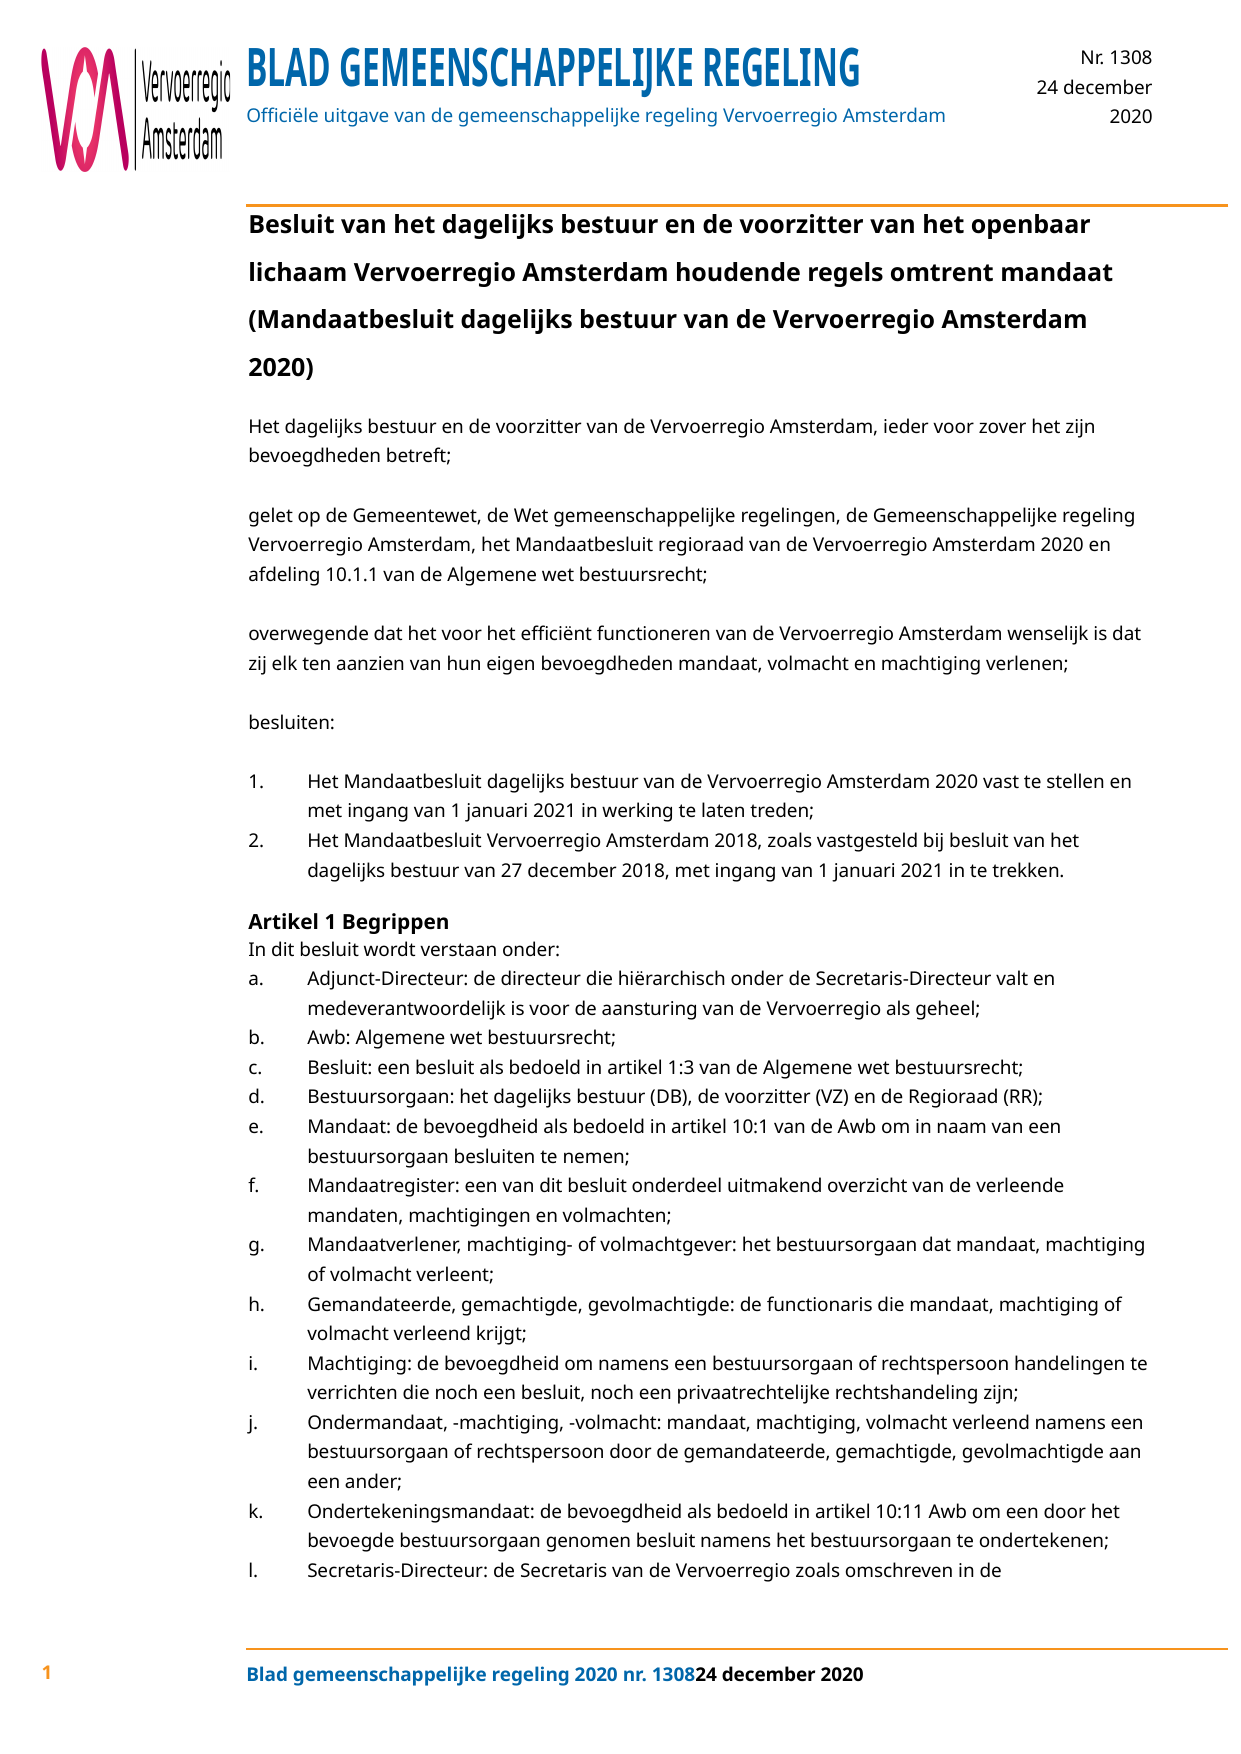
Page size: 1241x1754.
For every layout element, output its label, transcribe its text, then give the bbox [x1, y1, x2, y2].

text gelet op de Gemeentewet, de Wet gemeenschappelijke regelingen, de Gemeenschappelijke regeling Vervoerregio Amsterdam, het Mandaatbesluit regioraad van de Vervoerregio Amsterdam 2020 en afdeling 10.1.1 van de Algemene wet bestuursrecht; [248, 502, 1152, 587]
list Mandaatregister: een van dit besluit onderdeel uitmakend overzicht van de verleende mandaten, machtigingen en volmachten; [248, 1172, 1152, 1228]
list Machtiging: de bevoegdheid om namens een bestuursorgaan of rechtspersoon handelingen te verrichten die noch een besluit, noch een privaatrechtelijke rechtshandeling zijn; [248, 1350, 1152, 1405]
list Bestuursorgaan: het dagelijks bestuur (DB), de voorzitter (VZ) en de Regioraad (RR); [248, 1084, 1152, 1109]
list Secretaris-Directeur: de Secretaris van de Vervoerregio zoals omschreven in de [248, 1557, 1152, 1583]
list Awb: Algemene wet bestuursrecht; [248, 1024, 1152, 1050]
list Het Mandaatbesluit dagelijks bestuur van de Vervoerregio Amsterdam 2020 vast te stellen en met ingang van 1 januari 2021 in werking te laten treden; [248, 768, 1152, 823]
text Besluit van het dagelijks bestuur en de voorzitter van het openbaar lichaam Vervoerregio Amsterdam houdende regels omtrent mandaat (Mandaatbesluit dagelijks bestuur van de Vervoerregio Amsterdam 2020) [248, 207, 1152, 384]
list Ondermandaat, -machtiging, -volmacht: mandaat, machtiging, volmacht verleend namens een bestuursorgaan of rechtspersoon door de gemandateerde, gemachtigde, gevolmachtigde aan een ander; [248, 1409, 1152, 1494]
list Mandaatverlener, machtiging- of volmachtgever: het bestuursorgaan dat mandaat, machtiging of volmacht verleent; [248, 1232, 1152, 1287]
list Gemandateerde, gemachtigde, gevolmachtigde: de functionaris die mandaat, machtiging of volmacht verleend krijgt; [248, 1291, 1152, 1346]
list Ondertekeningsmandaat: de bevoegdheid als bedoeld in artikel 10:11 Awb om een door het bevoegde bestuursorgaan genomen besluit namens het bestuursorgaan te ondertekenen; [248, 1498, 1152, 1553]
text Artikel 1 Begrippen [248, 907, 1152, 936]
list Het Mandaatbesluit Vervoerregio Amsterdam 2018, zoals vastgesteld bij besluit van het dagelijks bestuur van 27 december 2018, met ingang van 1 januari 2021 in te trekken. [248, 827, 1152, 883]
text besluiten: [248, 709, 1152, 735]
list Mandaat: de bevoegdheid als bedoeld in artikel 10:1 van de Awb om in naam van een bestuursorgaan besluiten te nemen; [248, 1113, 1152, 1168]
text overwegende dat het voor het efficiënt functioneren van de Vervoerregio Amsterdam wenselijk is dat zij elk ten aanzien van hun eigen bevoegdheden mandaat, volmacht en machtiging verlenen; [248, 620, 1152, 676]
text Het dagelijks bestuur en de voorzitter van de Vervoerregio Amsterdam, ieder voor zover het zijn bevoegdheden betreft; [248, 413, 1152, 468]
picture [41, 47, 231, 172]
list Adjunct-Directeur: de directeur die hiërarchisch onder de Secretaris-Directeur valt en medeverantwoordelijk is voor de aansturing van de Vervoerregio als geheel; [248, 965, 1152, 1021]
text In dit besluit wordt verstaan onder: [248, 936, 1152, 961]
list Besluit: een besluit als bedoeld in artikel 1:3 van de Algemene wet bestuursrecht; [248, 1054, 1152, 1080]
